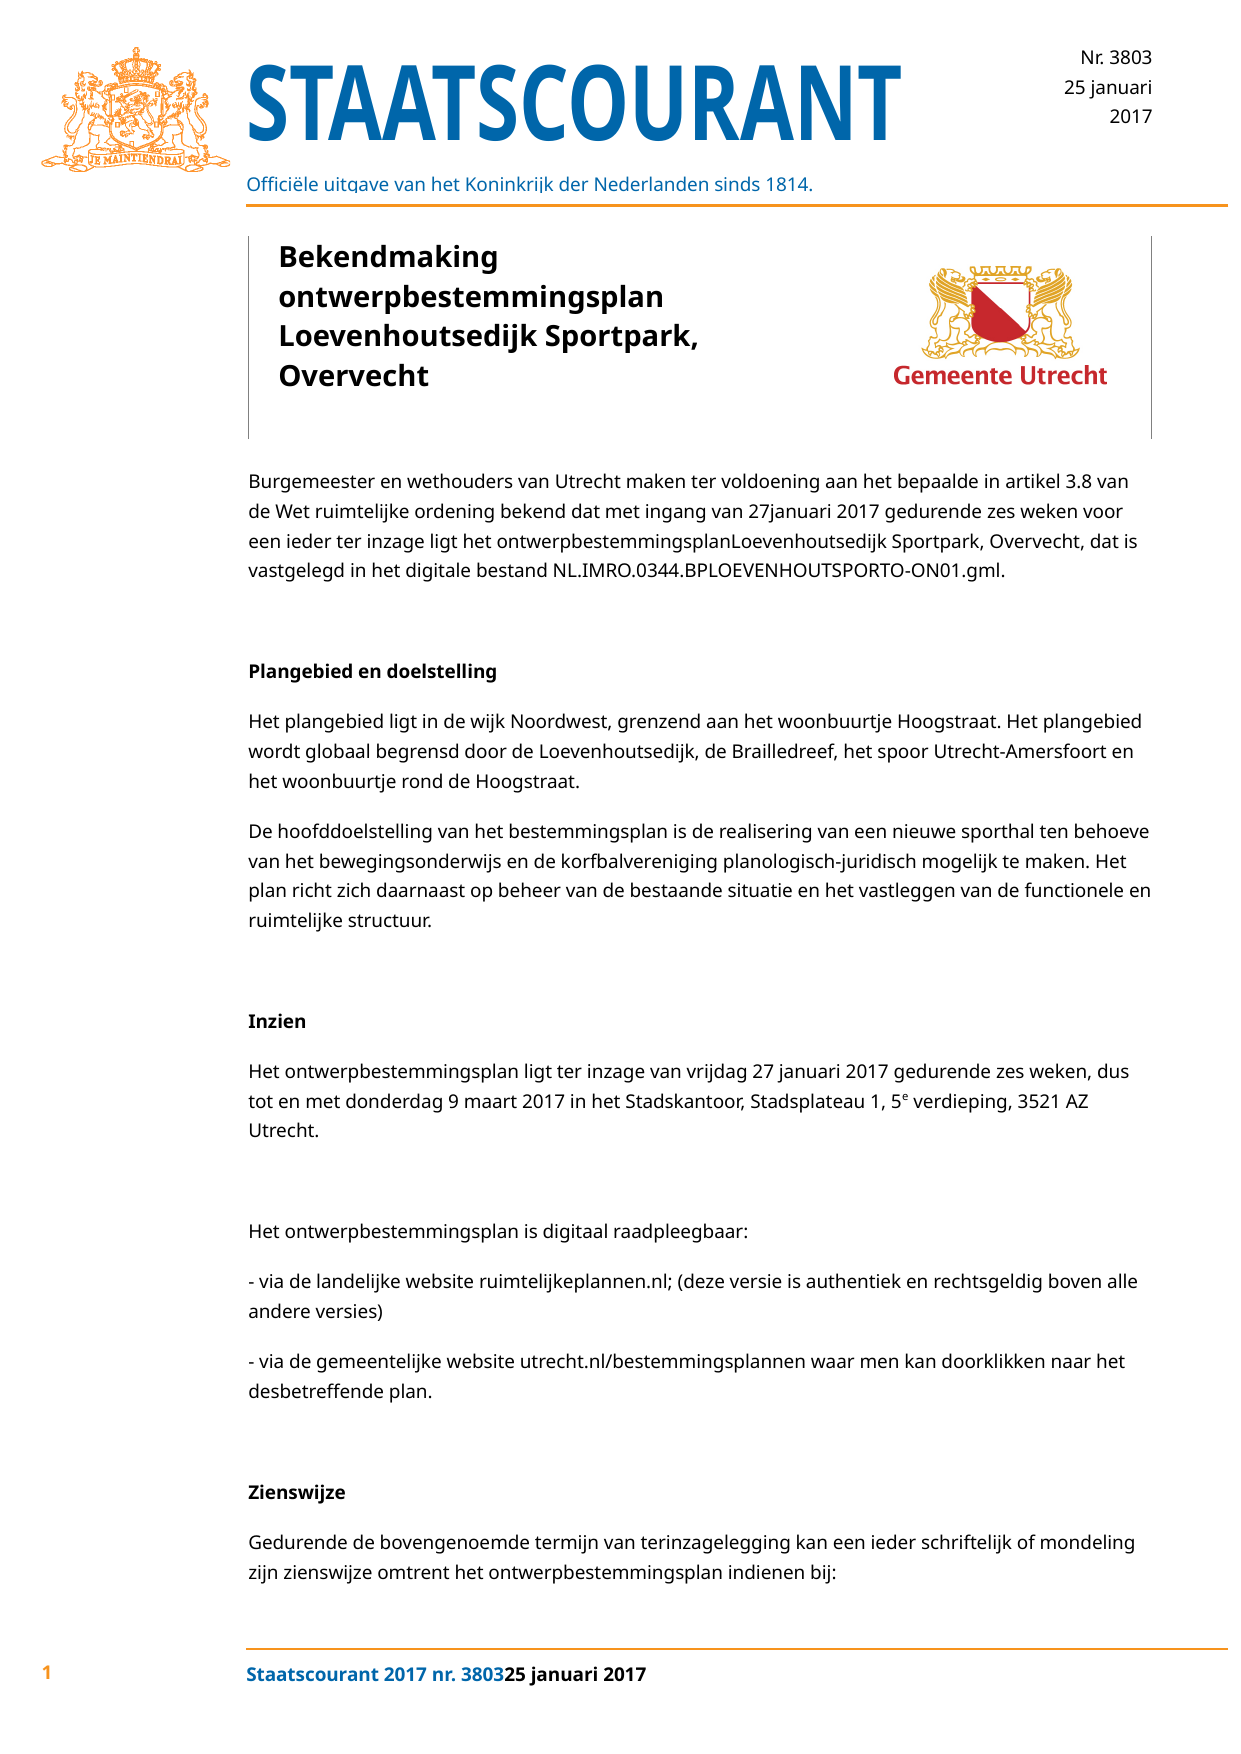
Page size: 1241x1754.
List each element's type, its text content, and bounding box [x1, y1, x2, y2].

text Het ontwerpbestemmingsplan ligt ter inzage van vrijdag 27 januari 2017 gedurende zes weken, dus tot en met donderdag 9 maart 2017 in het Stadskantoor, Stadsplateau 1, 5e verdieping, 3521 AZ Utrecht. [248, 1058, 1152, 1143]
text Plangebied en doelstelling [248, 658, 1152, 684]
text Gedurende de bovengenoemde termijn van terinzagelegging kan een ieder schriftelijk of mondeling zijn zienswijze omtrent het ontwerpbestemmingsplan indienen bij: [248, 1529, 1152, 1585]
text Het plangebied ligt in de wijk Noordwest, grenzend aan het woonbuurtje Hoogstraat. Het plangebied wordt globaal begrensd door de Loevenhoutsedijk, de Brailledreef, het spoor Utrecht-Amersfoort en het woonbuurtje rond de Hoogstraat. [248, 709, 1152, 793]
text Burgemeester en wethouders van Utrecht maken ter voldoening aan het bepaalde in artikel 3.8 van de Wet ruimtelijke ordening bekend dat met ingang van 27januari 2017 gedurende zes weken voor een ieder ter inzage ligt het ontwerpbestemmingsplanLoevenhoutsedijk Sportpark, Overvecht, dat is vastgelegd in het digitale bestand NL.IMRO.0344.BPLOEVENHOUTSPORTO-ON01.gml. [248, 469, 1152, 583]
text - via de landelijke website ruimtelijkeplannen.nl; (deze versie is authentiek en rechtsgeldig boven alle andere versies) [248, 1269, 1152, 1324]
table_header [850, 414, 1151, 439]
picture [882, 236, 1119, 414]
table_header Bekendmaking ontwerpbestemmingsplan Loevenhoutsedijk Sportpark, Overvecht [249, 236, 850, 439]
picture [41, 47, 231, 172]
text Zienswijze [248, 1479, 1152, 1505]
text Het ontwerpbestemmingsplan is digitaal raadpleegbaar: [248, 1218, 1152, 1244]
text - via de gemeentelijke website utrecht.nl/bestemmingsplannen waar men kan doorklikken naar het desbetreffende plan. [248, 1349, 1152, 1404]
table_header [850, 236, 882, 413]
table_header [1119, 236, 1151, 413]
text De hoofddoelstelling van het bestemmingsplan is de realisering van een nieuwe sporthal ten behoeve van het bewegingsonderwijs en de korfbalvereniging planologisch-juridisch mogelijk te maken. Het plan richt zich daarnaast op beheer van de bestaande situatie en het vastleggen van de functionele en ruimtelijke structuur. [248, 818, 1152, 933]
text Inzien [248, 1008, 1152, 1033]
